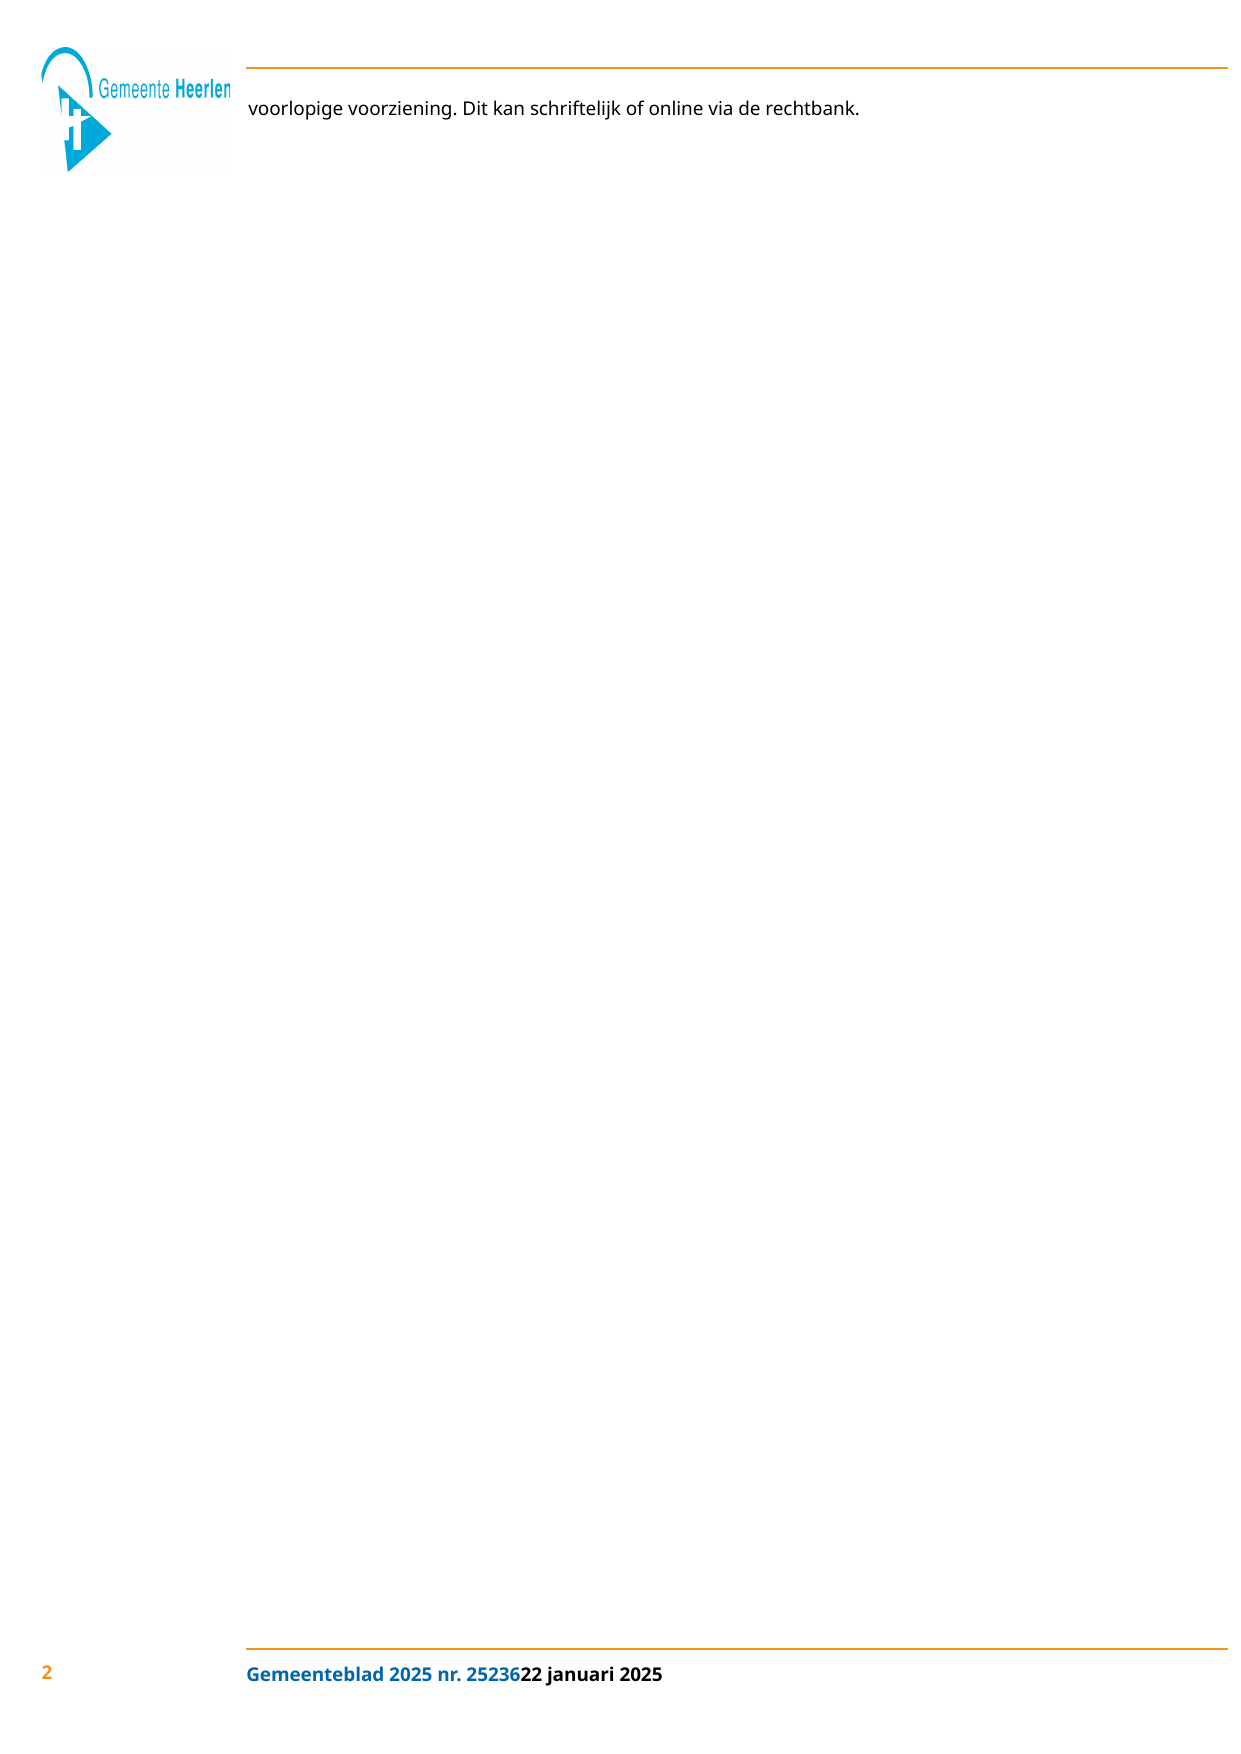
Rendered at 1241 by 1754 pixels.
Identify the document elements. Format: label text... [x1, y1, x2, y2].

picture [41, 47, 59, 70]
text voorlopige voorziening. Dit kan schriftelijk of online via de rechtbank. [248, 95, 1152, 121]
picture [41, 47, 231, 172]
